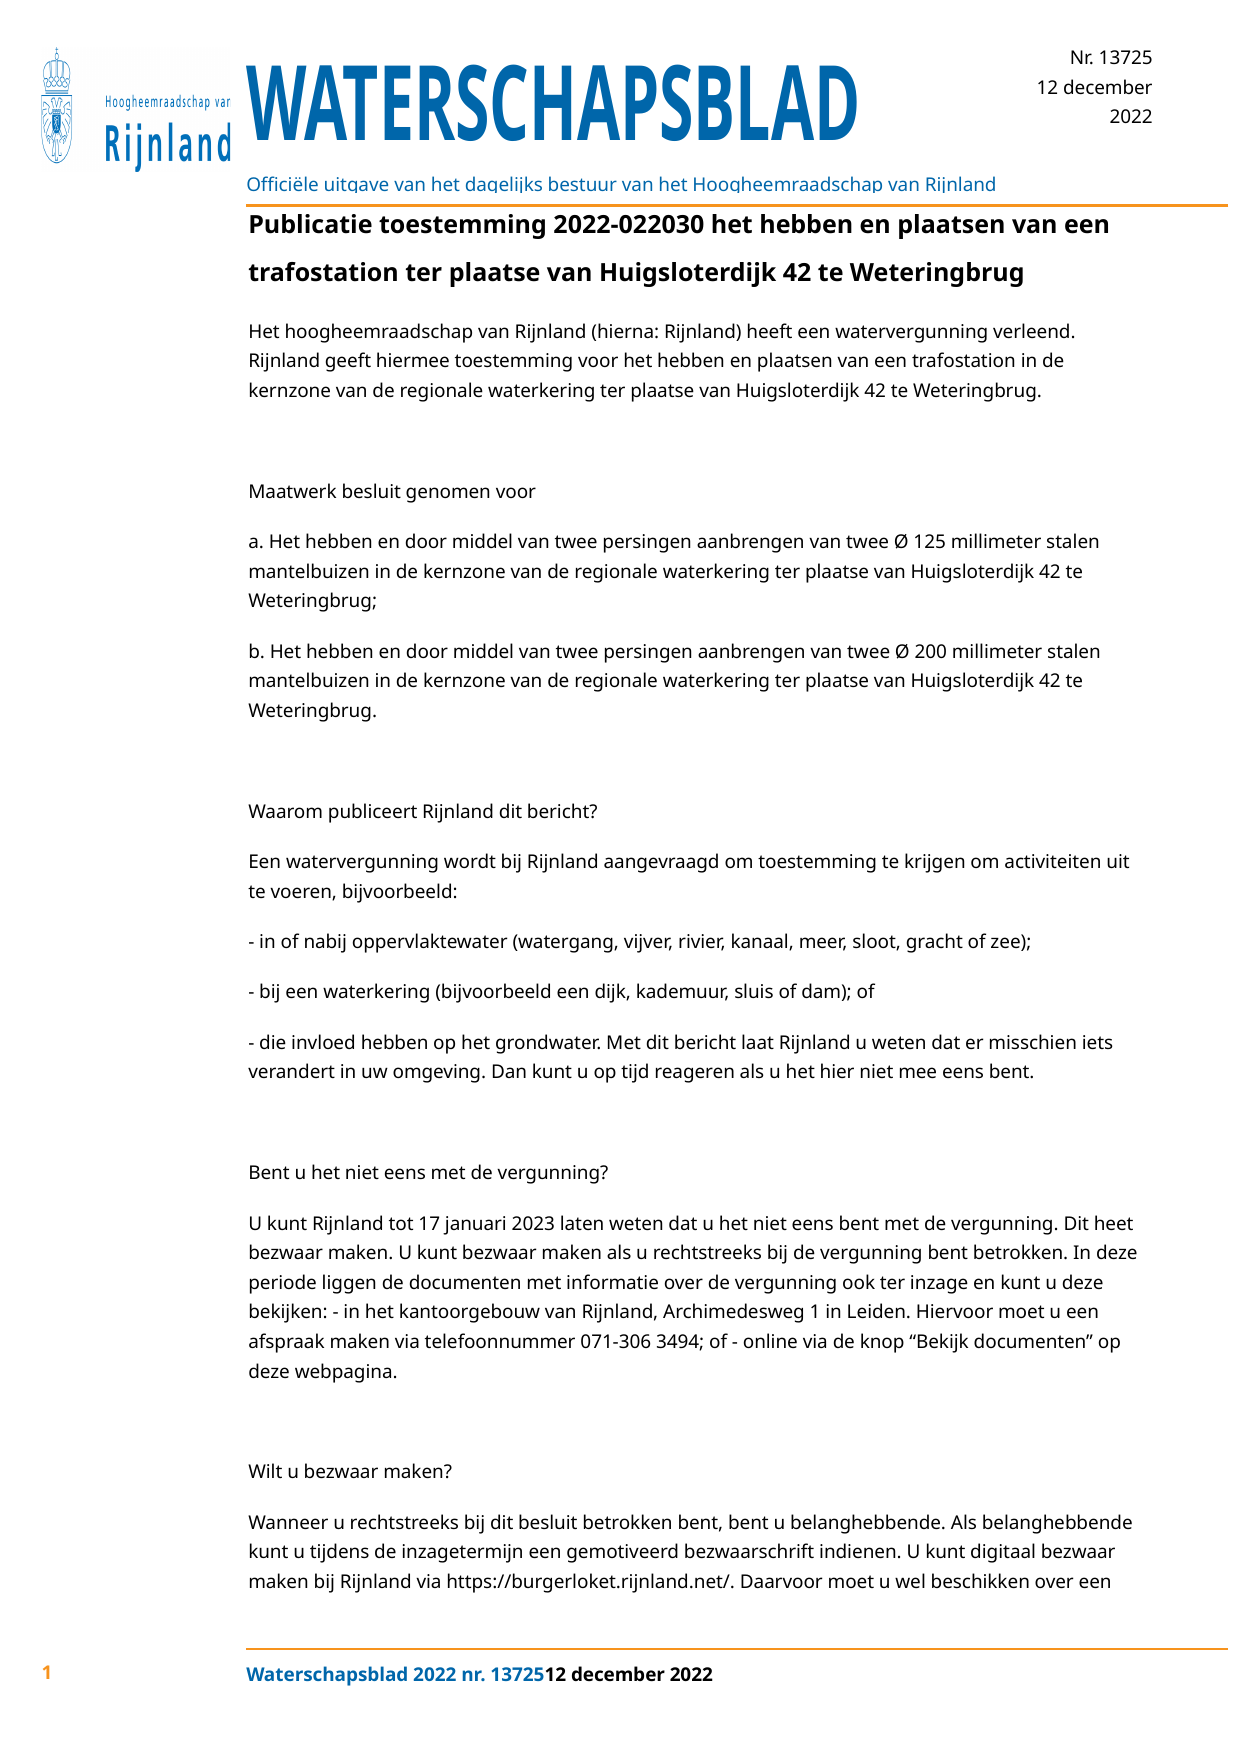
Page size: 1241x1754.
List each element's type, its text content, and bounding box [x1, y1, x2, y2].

text Wanneer u rechtstreeks bij dit besluit betrokken bent, bent u belanghebbende. Als belanghebbende kunt u tijdens de inzagetermijn een gemotiveerd bezwaarschrift indienen. U kunt digitaal bezwaar maken bij Rijnland via https://burgerloket.rijnland.net/. Daarvoor moet u wel beschikken over een [248, 1509, 1152, 1594]
text Bent u het niet eens met de vergunning? [248, 1159, 1152, 1185]
text Maatwerk besluit genomen voor [248, 478, 1152, 504]
text - in of nabij oppervlaktewater (watergang, vijver, rivier, kanaal, meer, sloot, gracht of zee); [248, 928, 1152, 954]
text Publicatie toestemming 2022-022030 het hebben en plaatsen van een trafostation ter plaatse van Huigsloterdijk 42 te Weteringbrug [248, 207, 1152, 288]
text a. Het hebben en door middel van twee persingen aanbrengen van twee Ø 125 millimeter stalen mantelbuizen in de kernzone van de regionale waterkering ter plaatse van Huigsloterdijk 42 te Weteringbrug; [248, 528, 1152, 613]
text Het hoogheemraadschap van Rijnland (hierna: Rijnland) heeft een watervergunning verleend. Rijnland geeft hiermee toestemming voor het hebben en plaatsen van een trafostation in de kernzone van de regionale waterkering ter plaatse van Huigsloterdijk 42 te Weteringbrug. [248, 318, 1152, 403]
text U kunt Rijnland tot 17 januari 2023 laten weten dat u het niet eens bent met de vergunning. Dit heet bezwaar maken. U kunt bezwaar maken als u rechtstreeks bij de vergunning bent betrokken. In deze periode liggen de documenten met informatie over de vergunning ook ter inzage en kunt u deze bekijken: - in het kantoorgebouw van Rijnland, Archimedesweg 1 in Leiden. Hiervoor moet u een afspraak maken via telefoonnummer 071-306 3494; of - online via de knop “Bekijk documenten” op deze webpagina. [248, 1210, 1152, 1384]
text - die invloed hebben op het grondwater. Met dit bericht laat Rijnland u weten dat er misschien iets verandert in uw omgeving. Dan kunt u op tijd reageren als u het hier niet mee eens bent. [248, 1029, 1152, 1084]
text b. Het hebben en door middel van twee persingen aanbrengen van twee Ø 200 millimeter stalen mantelbuizen in de kernzone van de regionale waterkering ter plaatse van Huigsloterdijk 42 te Weteringbrug. [248, 638, 1152, 723]
picture [41, 47, 231, 172]
text Een watervergunning wordt bij Rijnland aangevraagd om toestemming te krijgen om activiteiten uit te voeren, bijvoorbeeld: [248, 848, 1152, 904]
text Wilt u bezwaar maken? [248, 1459, 1152, 1484]
text - bij een waterkering (bijvoorbeeld een dijk, kademuur, sluis of dam); of [248, 979, 1152, 1004]
text Waarom publiceert Rijnland dit bericht? [248, 798, 1152, 824]
